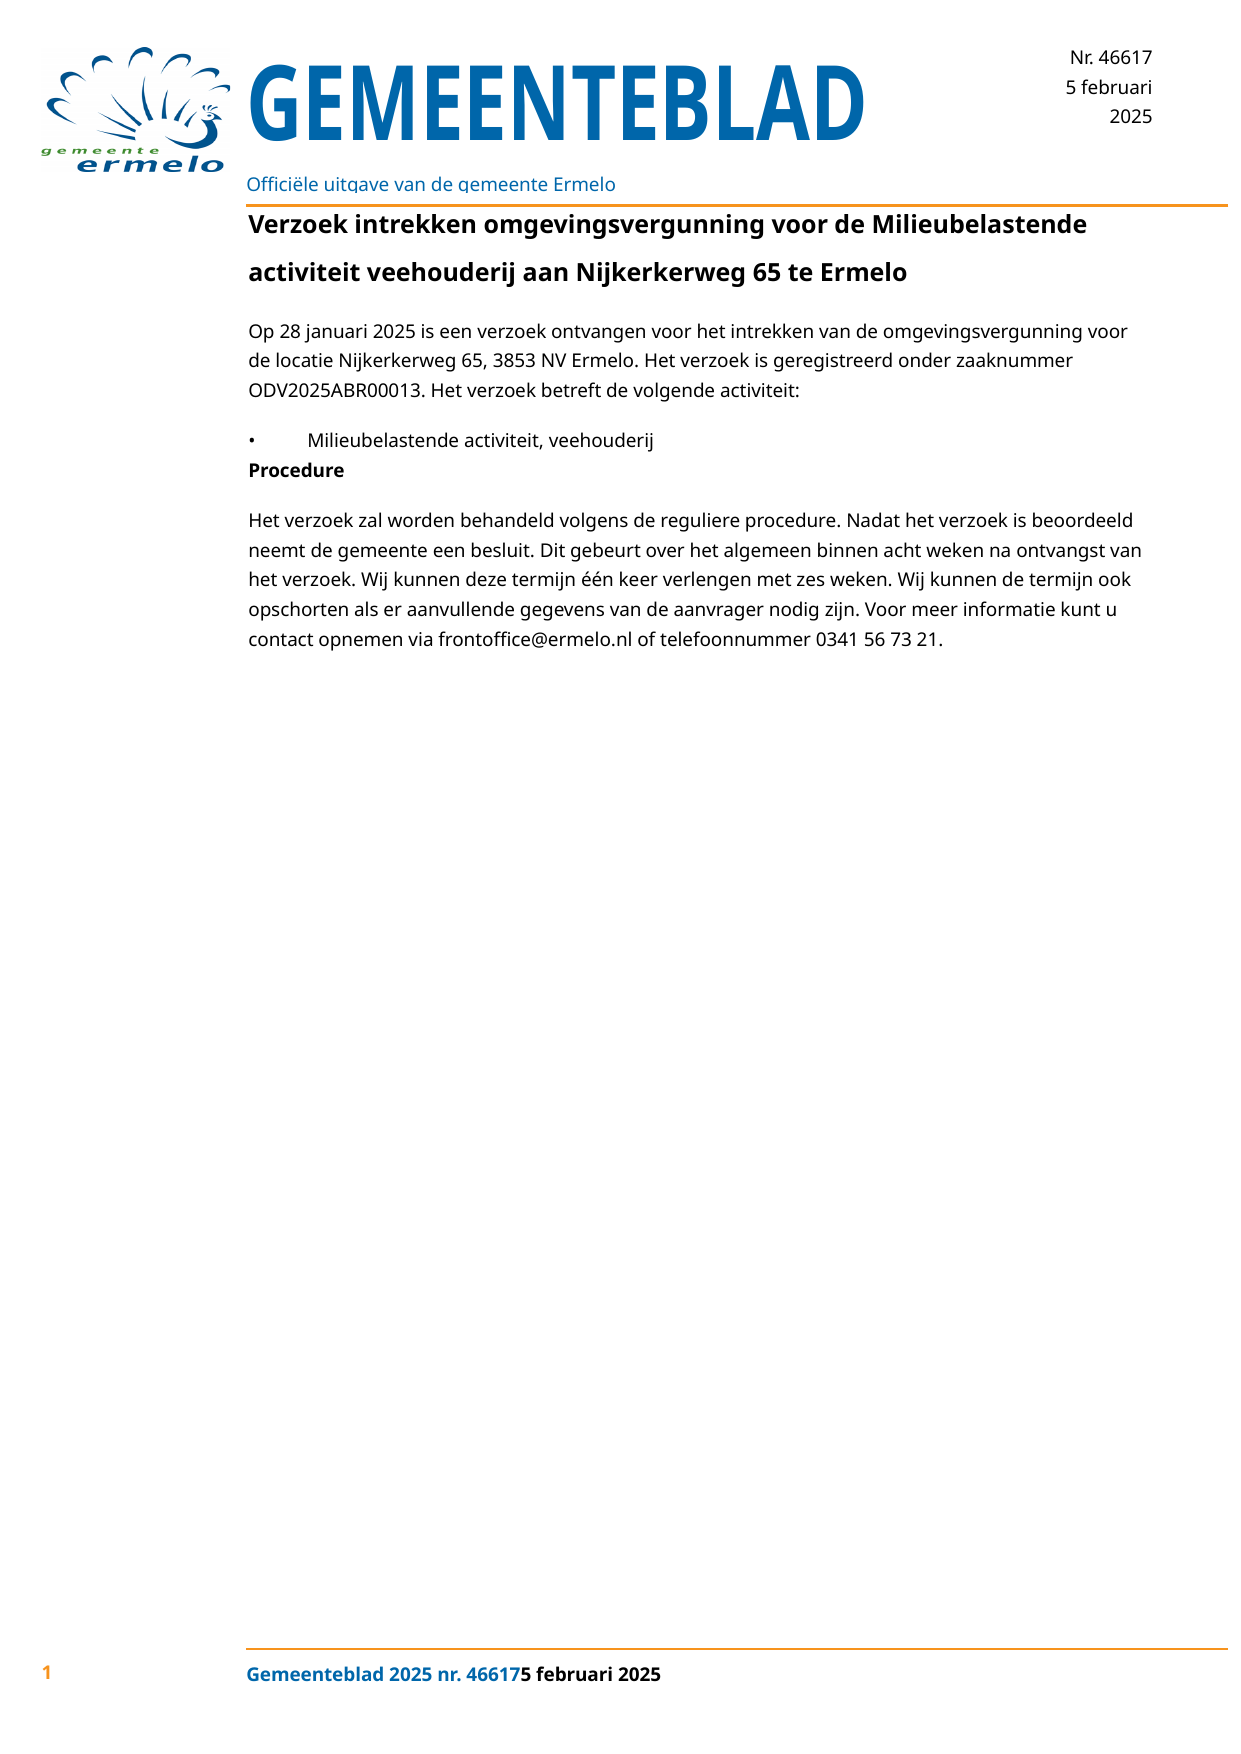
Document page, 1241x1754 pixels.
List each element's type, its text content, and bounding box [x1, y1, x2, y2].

text Het verzoek zal worden behandeld volgens de reguliere procedure. Nadat het verzoek is beoordeeld neemt de gemeente een besluit. Dit gebeurt over het algemeen binnen acht weken na ontvangst van het verzoek. Wij kunnen deze termijn één keer verlengen met zes weken. Wij kunnen de termijn ook opschorten als er aanvullende gegevens van de aanvrager nodig zijn. Voor meer informatie kunt u contact opnemen via frontoffice@ermelo.nl of telefoonnummer 0341 56 73 21. [248, 507, 1152, 652]
text Procedure [248, 457, 1152, 483]
picture [41, 47, 231, 172]
text Op 28 januari 2025 is een verzoek ontvangen voor het intrekken van de omgevingsvergunning voor de locatie Nijkerkerweg 65, 3853 NV Ermelo. Het verzoek is geregistreerd onder zaaknummer ODV2025ABR00013. Het verzoek betreft de volgende activiteit: [248, 318, 1152, 403]
list Milieubelastende activiteit, veehouderij [248, 427, 1152, 453]
text Verzoek intrekken omgevingsvergunning voor de Milieubelastende activiteit veehouderij aan Nijkerkerweg 65 te Ermelo [248, 207, 1152, 288]
